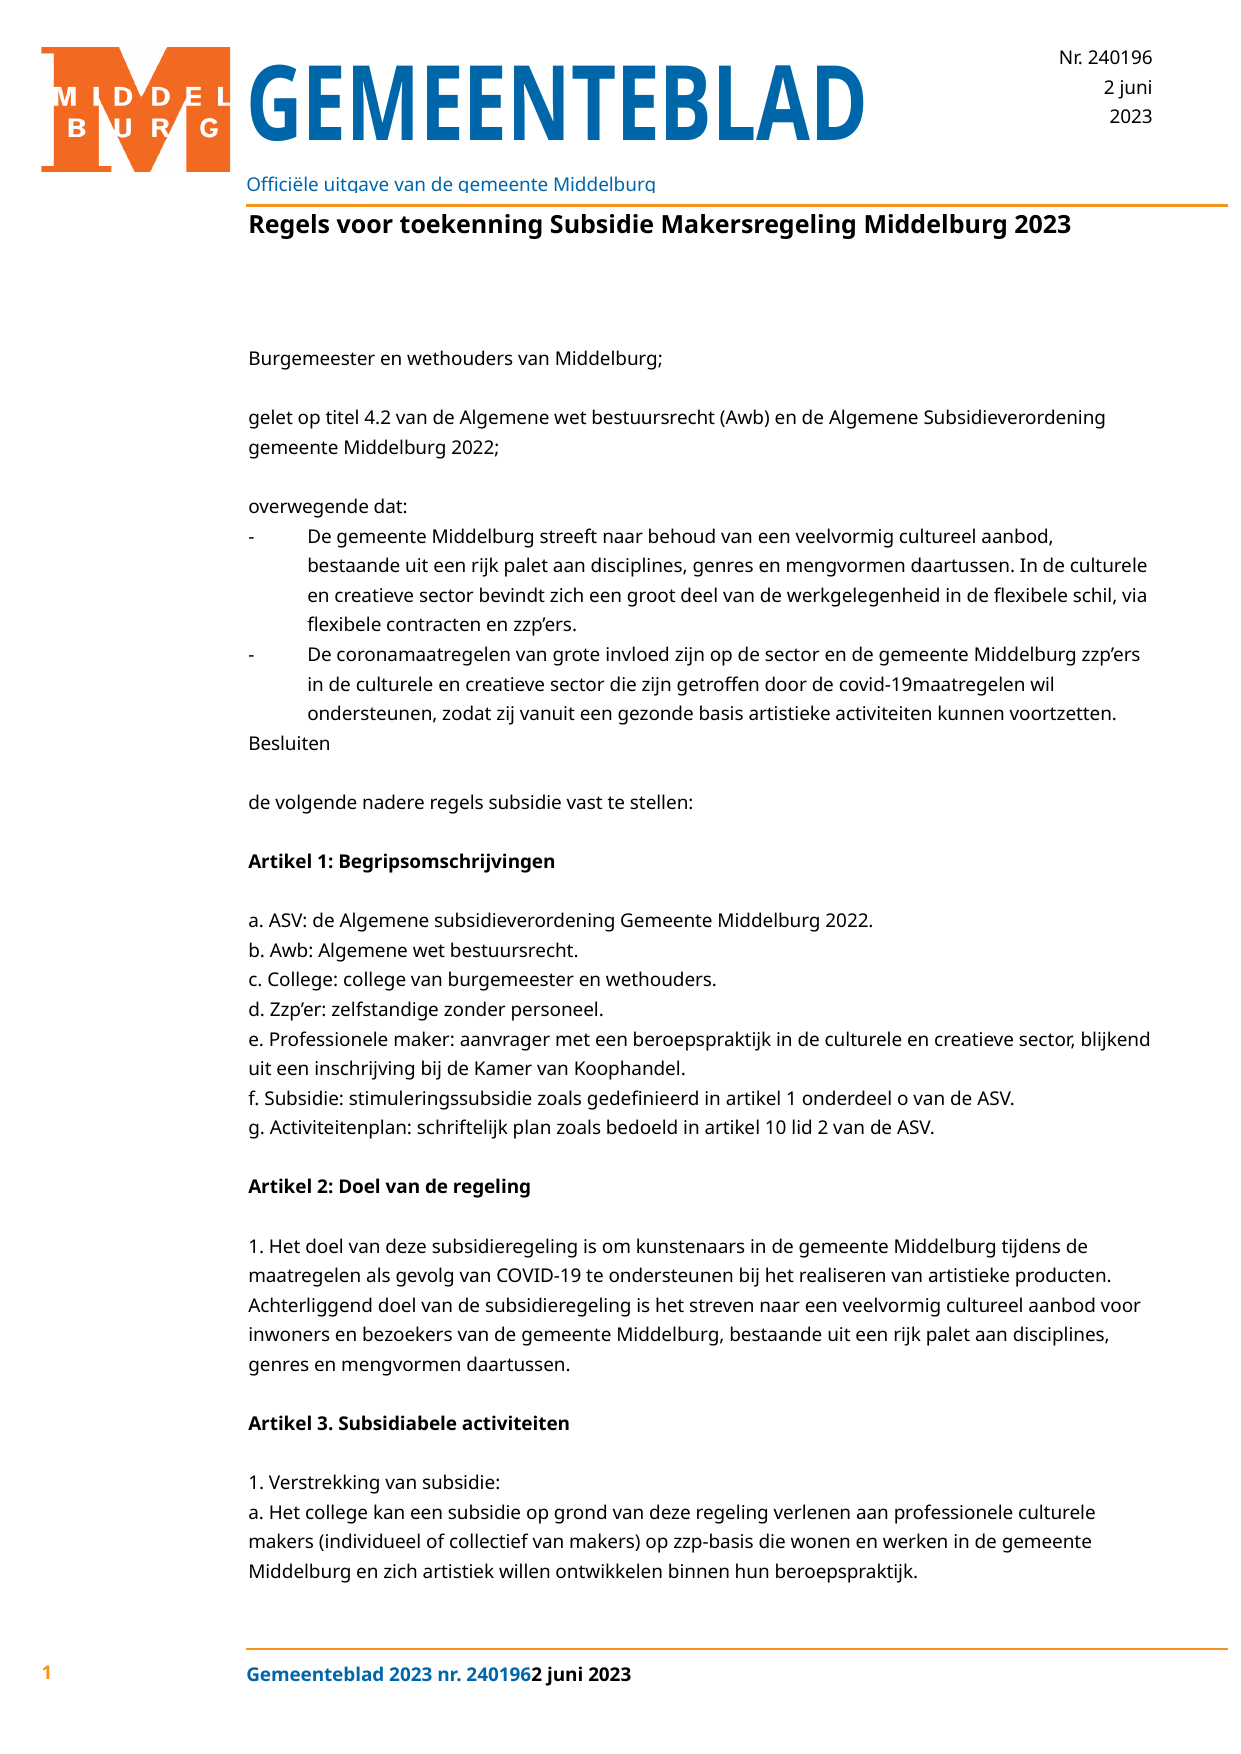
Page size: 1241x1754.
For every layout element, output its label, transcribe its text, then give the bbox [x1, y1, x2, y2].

list De gemeente Middelburg streeft naar behoud van een veelvormig cultureel aanbod, bestaande uit een rijk palet aan disciplines, genres en mengvormen daartussen. In de culturele en creatieve sector bevindt zich een groot deel van de werkgelegenheid in de flexibele schil, via flexibele contracten en zzp’ers. [248, 523, 1152, 637]
text gelet op titel 4.2 van de Algemene wet bestuursrecht (Awb) en de Algemene Subsidieverordening gemeente Middelburg 2022; [248, 404, 1152, 460]
text Artikel 1: Begripsomschrijvingen [248, 848, 1152, 874]
text Artikel 3. Subsidiabele activiteiten [248, 1410, 1152, 1436]
list De coronamaatregelen van grote invloed zijn op de sector en de gemeente Middelburg zzp’ers in de culturele en creatieve sector die zijn getroffen door de covid-19maatregelen wil ondersteunen, zodat zij vanuit een gezonde basis artistieke activiteiten kunnen voortzetten. [248, 641, 1152, 726]
text f. Subsidie: stimuleringssubsidie zoals gedefinieerd in artikel 1 onderdeel o van de ASV. [248, 1085, 1152, 1111]
text g. Activiteitenplan: schriftelijk plan zoals bedoeld in artikel 10 lid 2 van de ASV. [248, 1114, 1152, 1140]
text a. ASV: de Algemene subsidieverordening Gemeente Middelburg 2022. [248, 907, 1152, 933]
text 1. Verstrekking van subsidie: [248, 1469, 1152, 1495]
text Artikel 2: Doel van de regeling [248, 1174, 1152, 1199]
text a. Het college kan een subsidie op grond van deze regeling verlenen aan professionele culturele makers (individueel of collectief van makers) op zzp-basis die wonen en werken in de gemeente Middelburg en zich artistiek willen ontwikkelen binnen hun beroepspraktijk. [248, 1499, 1152, 1584]
text de volgende nadere regels subsidie vast te stellen: [248, 789, 1152, 815]
text Regels voor toekenning Subsidie Makersregeling Middelburg 2023 [248, 207, 1152, 241]
text overwegende dat: [248, 493, 1152, 519]
text Besluiten [248, 730, 1152, 756]
text b. Awb: Algemene wet bestuursrecht. [248, 937, 1152, 963]
text d. Zzp’er: zelfstandige zonder personeel. [248, 996, 1152, 1022]
text Burgemeester en wethouders van Middelburg; [248, 345, 1152, 371]
text 1. Het doel van deze subsidieregeling is om kunstenaars in de gemeente Middelburg tijdens de maatregelen als gevolg van COVID-19 te ondersteunen bij het realiseren van artistieke producten. Achterliggend doel van de subsidieregeling is het streven naar een veelvormig cultureel aanbod voor inwoners en bezoekers van de gemeente Middelburg, bestaande uit een rijk palet aan disciplines, genres en mengvormen daartussen. [248, 1233, 1152, 1377]
picture [41, 47, 231, 172]
text e. Professionele maker: aanvrager met een beroepspraktijk in de culturele en creatieve sector, blijkend uit een inschrijving bij de Kamer van Koophandel. [248, 1026, 1152, 1081]
text c. College: college van burgemeester en wethouders. [248, 967, 1152, 992]
